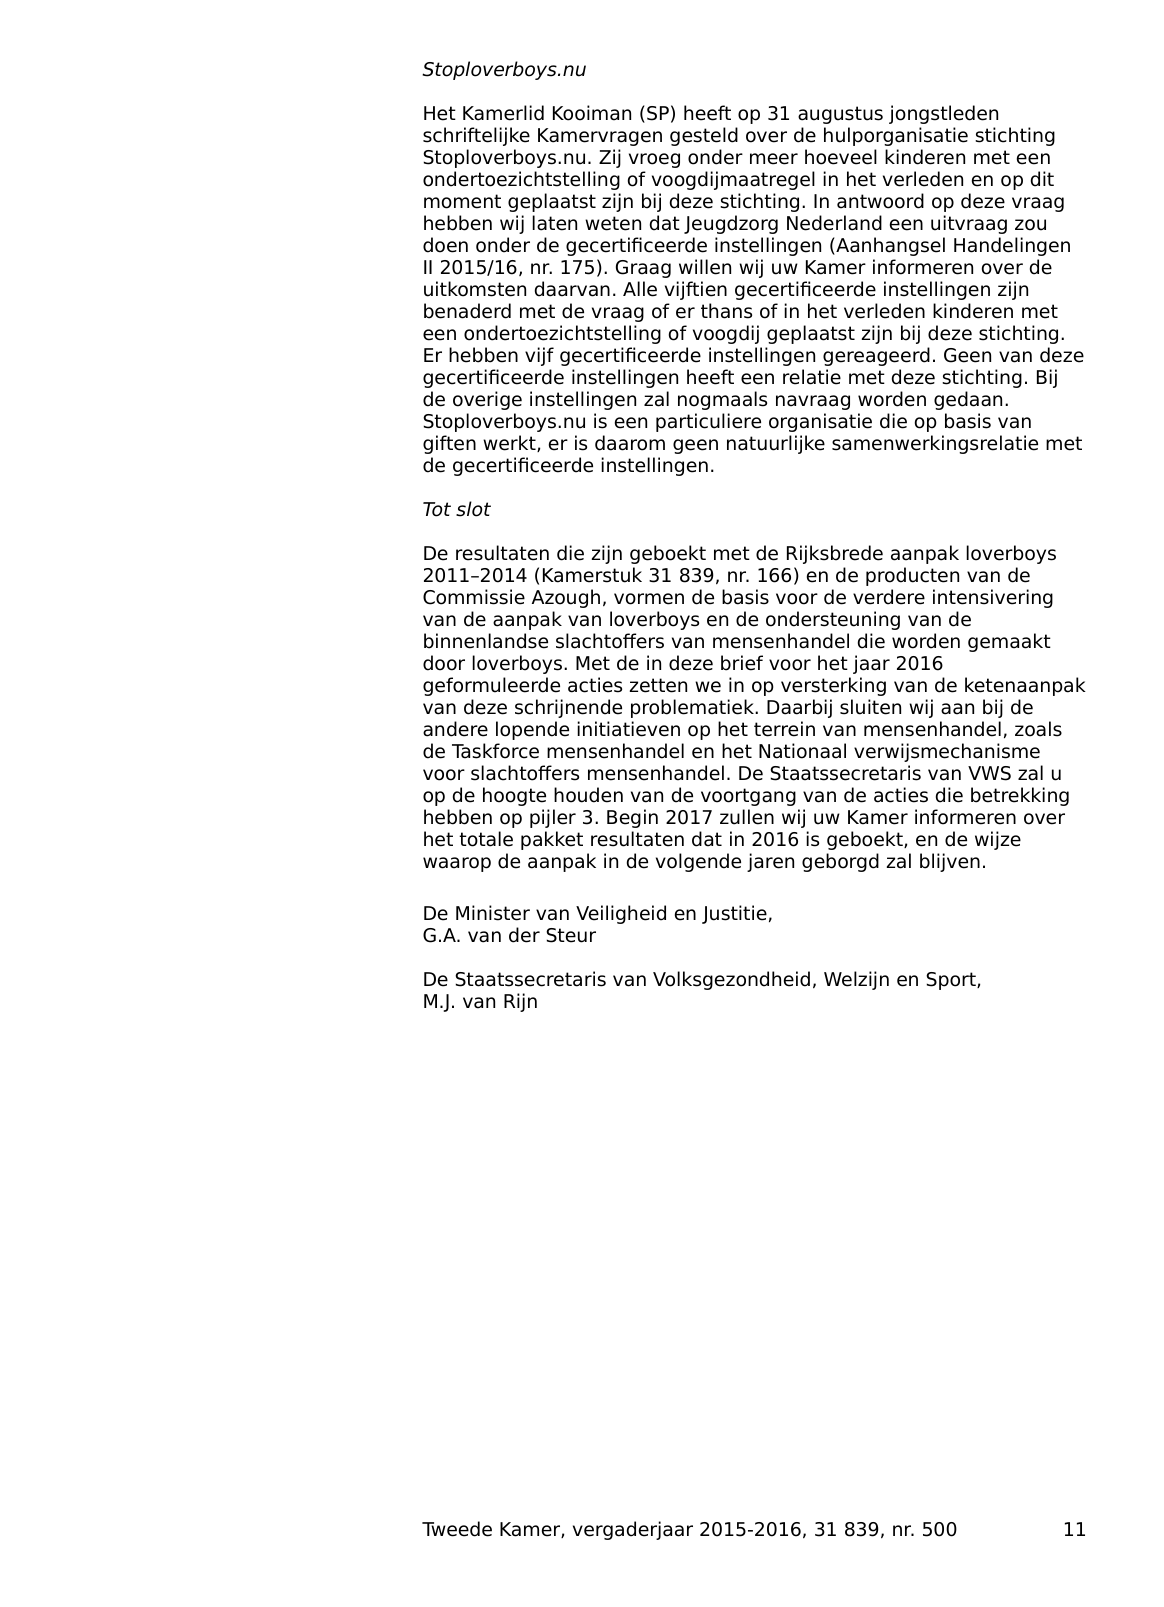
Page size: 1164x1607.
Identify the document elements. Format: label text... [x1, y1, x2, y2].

subtitle Tot slot [422, 499, 1087, 521]
text De Minister van Veiligheid en Justitie, G.A. van der Steur [422, 903, 1087, 947]
subtitle Stoploverboys.nu [422, 59, 1087, 81]
text Het Kamerlid Kooiman (SP) heeft op 31 augustus jongstleden schriftelijke Kamervragen gesteld over de hulporganisatie stichting Stoploverboys.nu. Zij vroeg onder meer hoeveel kinderen met een ondertoezichtstelling of voogdijmaatregel in het verleden en op dit moment geplaatst zijn bij deze stichting. In antwoord op deze vraag hebben wij laten weten dat Jeugdzorg Nederland een uitvraag zou doen onder de gecertificeerde instellingen (Aanhangsel Handelingen II 2015/16, nr. 175). Graag willen wij uw Kamer informeren over de uitkomsten daarvan. Alle vijftien gecertificeerde instellingen zijn benaderd met de vraag of er thans of in het verleden kinderen met een ondertoezichtstelling of voogdij geplaatst zijn bij deze stichting. Er hebben vijf gecertificeerde instellingen gereageerd. Geen van deze gecertificeerde instellingen heeft een relatie met deze stichting. Bij de overige instellingen zal nogmaals navraag worden gedaan. Stoploverboys.nu is een particuliere organisatie die op basis van giften werkt, er is daarom geen natuurlijke samenwerkingsrelatie met de gecertificeerde instellingen. [422, 103, 1087, 477]
text De Staatssecretaris van Volksgezondheid, Welzijn en Sport, M.J. van Rijn [422, 969, 1087, 1013]
text De resultaten die zijn geboekt met de Rijksbrede aanpak loverboys 2011–2014 (Kamerstuk 31 839, nr. 166) en de producten van de Commissie Azough, vormen de basis voor de verdere intensivering van de aanpak van loverboys en de ondersteuning van de binnenlandse slachtoffers van mensenhandel die worden gemaakt door loverboys. Met de in deze brief voor het jaar 2016 geformuleerde acties zetten we in op versterking van de ketenaanpak van deze schrijnende problematiek. Daarbij sluiten wij aan bij de andere lopende initiatieven op het terrein van mensenhandel, zoals de Taskforce mensenhandel en het Nationaal verwijsmechanisme voor slachtoffers mensenhandel. De Staatssecretaris van VWS zal u op de hoogte houden van de voortgang van de acties die betrekking hebben op pijler 3. Begin 2017 zullen wij uw Kamer informeren over het totale pakket resultaten dat in 2016 is geboekt, en de wijze waarop de aanpak in de volgende jaren geborgd zal blijven. [422, 543, 1087, 873]
